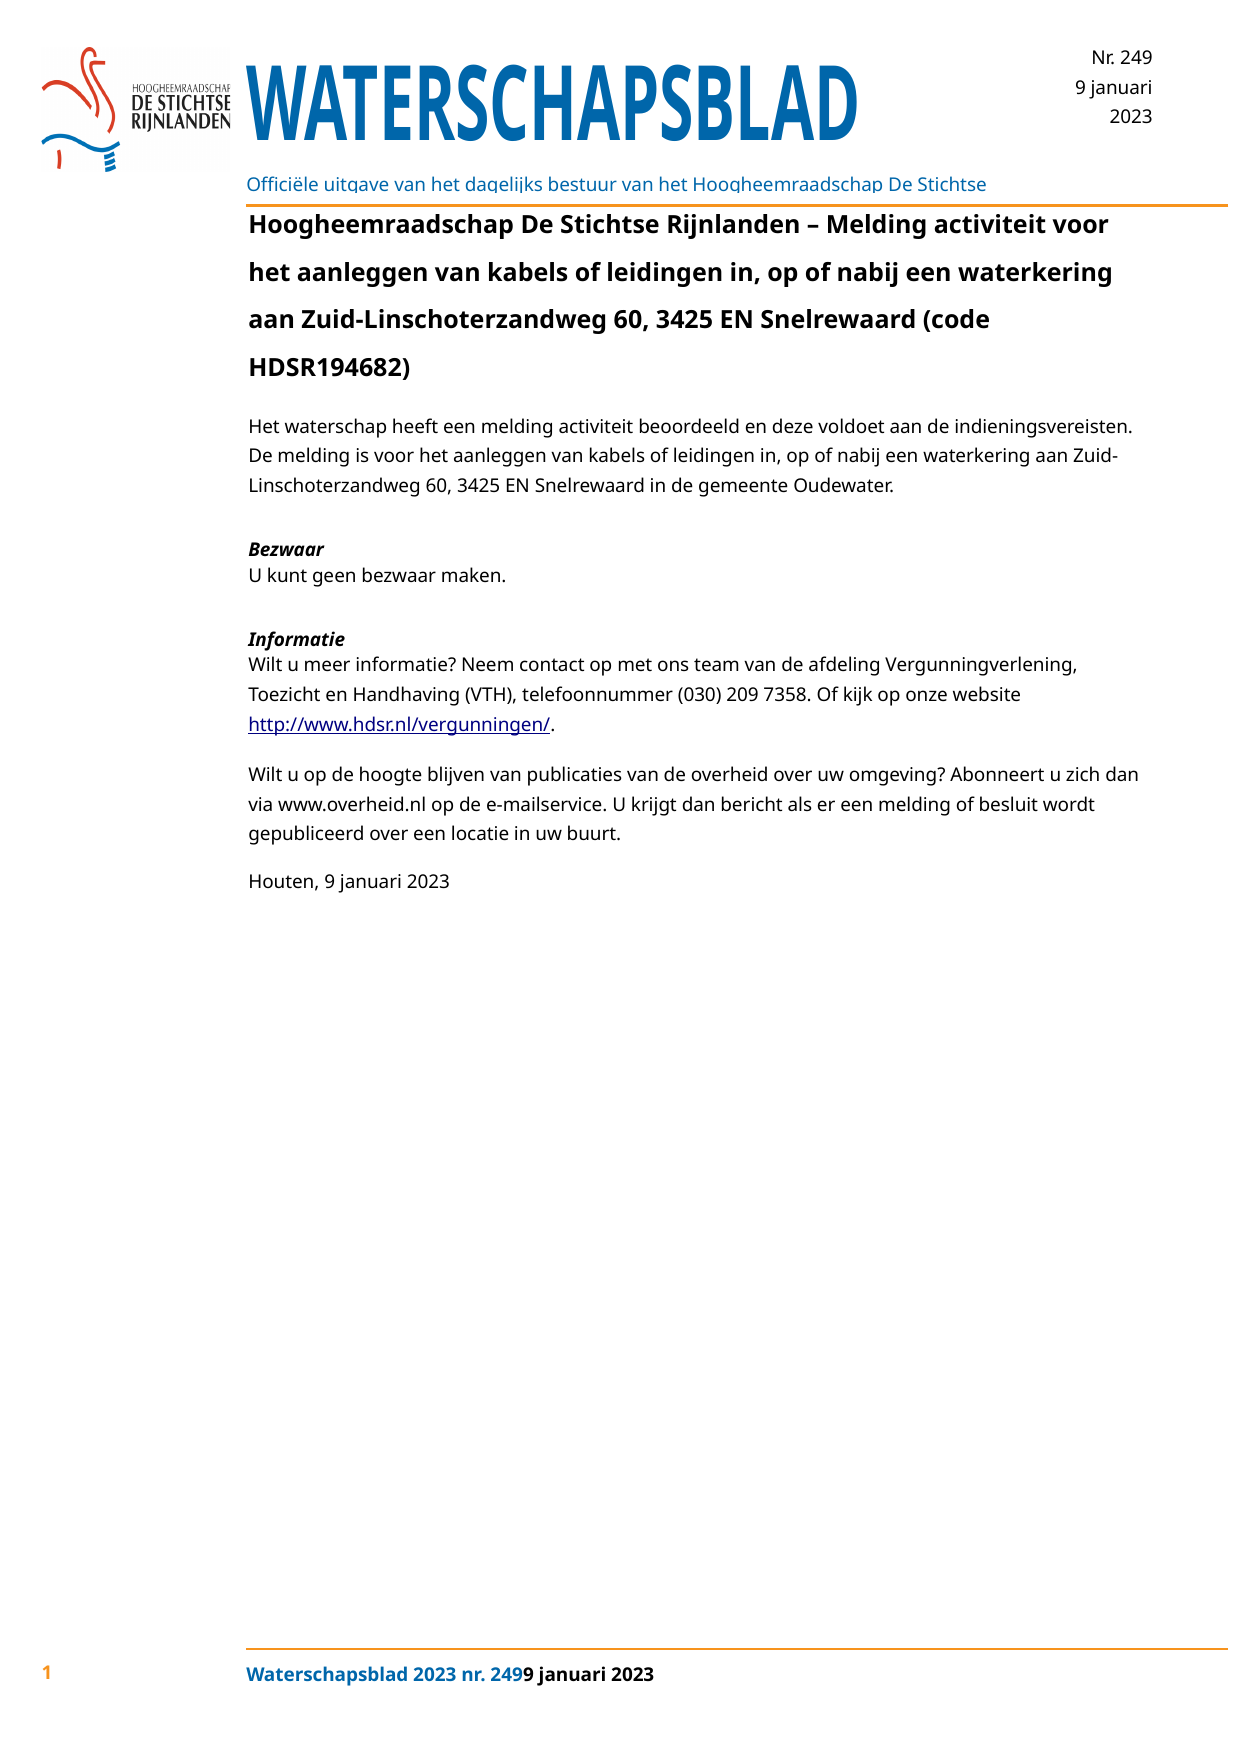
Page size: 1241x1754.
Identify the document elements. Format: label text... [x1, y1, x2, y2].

text Het waterschap heeft een melding activiteit beoordeeld en deze voldoet aan de indieningsvereisten. De melding is voor het aanleggen van kabels of leidingen in, op of nabij een waterkering aan Zuid-Linschoterzandweg 60, 3425 EN Snelrewaard in de gemeente Oudewater. [248, 413, 1152, 498]
picture [41, 47, 231, 172]
text Wilt u meer informatie? Neem contact op met ons team van de afdeling Vergunningverlening, Toezicht en Handhaving (VTH), telefoonnummer (030) 209 7358. Of kijk op onze website http://www.hdsr.nl/vergunningen/. [248, 652, 1152, 737]
text Hoogheemraadschap De Stichtse Rijnlanden – Melding activiteit voor het aanleggen van kabels of leidingen in, op of nabij een waterkering aan Zuid-Linschoterzandweg 60, 3425 EN Snelrewaard (code HDSR194682) [248, 207, 1152, 384]
text Informatie [248, 626, 1152, 652]
text U kunt geen bezwaar maken. [248, 562, 1152, 588]
text Bezwaar [248, 536, 1152, 562]
text Houten, 9 januari 2023 [248, 868, 1152, 894]
text Wilt u op de hoogte blijven van publicaties van de overheid over uw omgeving? Abonneert u zich dan via www.overheid.nl op de e-mailservice. U krijgt dan bericht als er een melding of besluit wordt gepubliceerd over een locatie in uw buurt. [248, 761, 1152, 846]
